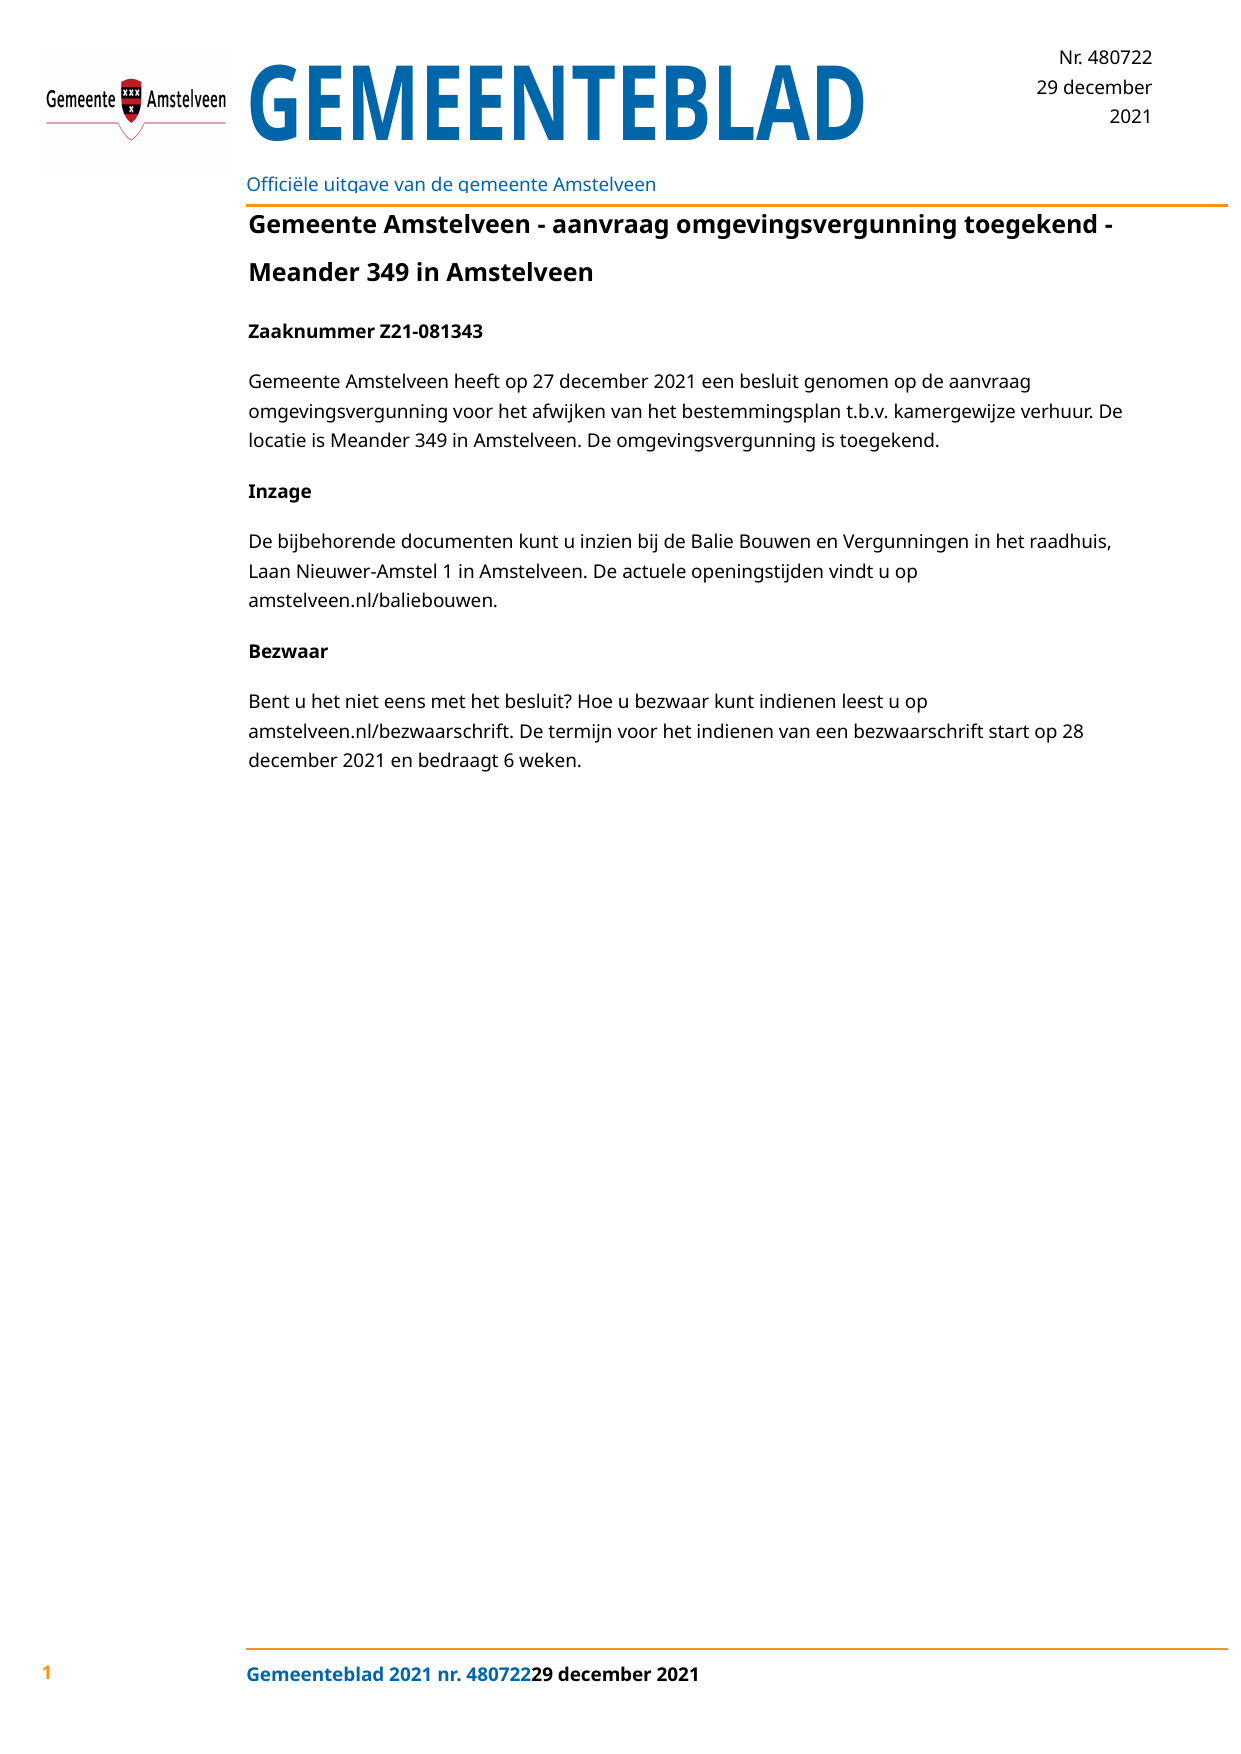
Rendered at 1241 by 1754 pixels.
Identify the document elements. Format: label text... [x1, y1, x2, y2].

text Inzage [248, 478, 1152, 504]
picture [41, 47, 231, 172]
text De bijbehorende documenten kunt u inzien bij de Balie Bouwen en Vergunningen in het raadhuis, Laan Nieuwer-Amstel 1 in Amstelveen. De actuele openingstijden vindt u op amstelveen.nl/baliebouwen. [248, 528, 1152, 613]
text Bezwaar [248, 638, 1152, 664]
text Zaaknummer Z21-081343 [248, 318, 1152, 344]
text Bent u het niet eens met het besluit? Hoe u bezwaar kunt indienen leest u op amstelveen.nl/bezwaarschrift. De termijn voor het indienen van een bezwaarschrift start op 28 december 2021 en bedraagt 6 weken. [248, 688, 1152, 773]
text Gemeente Amstelveen - aanvraag omgevingsvergunning toegekend - Meander 349 in Amstelveen [248, 207, 1152, 288]
text Gemeente Amstelveen heeft op 27 december 2021 een besluit genomen op de aanvraag omgevingsvergunning voor het afwijken van het bestemmingsplan t.b.v. kamergewijze verhuur. De locatie is Meander 349 in Amstelveen. De omgevingsvergunning is toegekend. [248, 368, 1152, 453]
